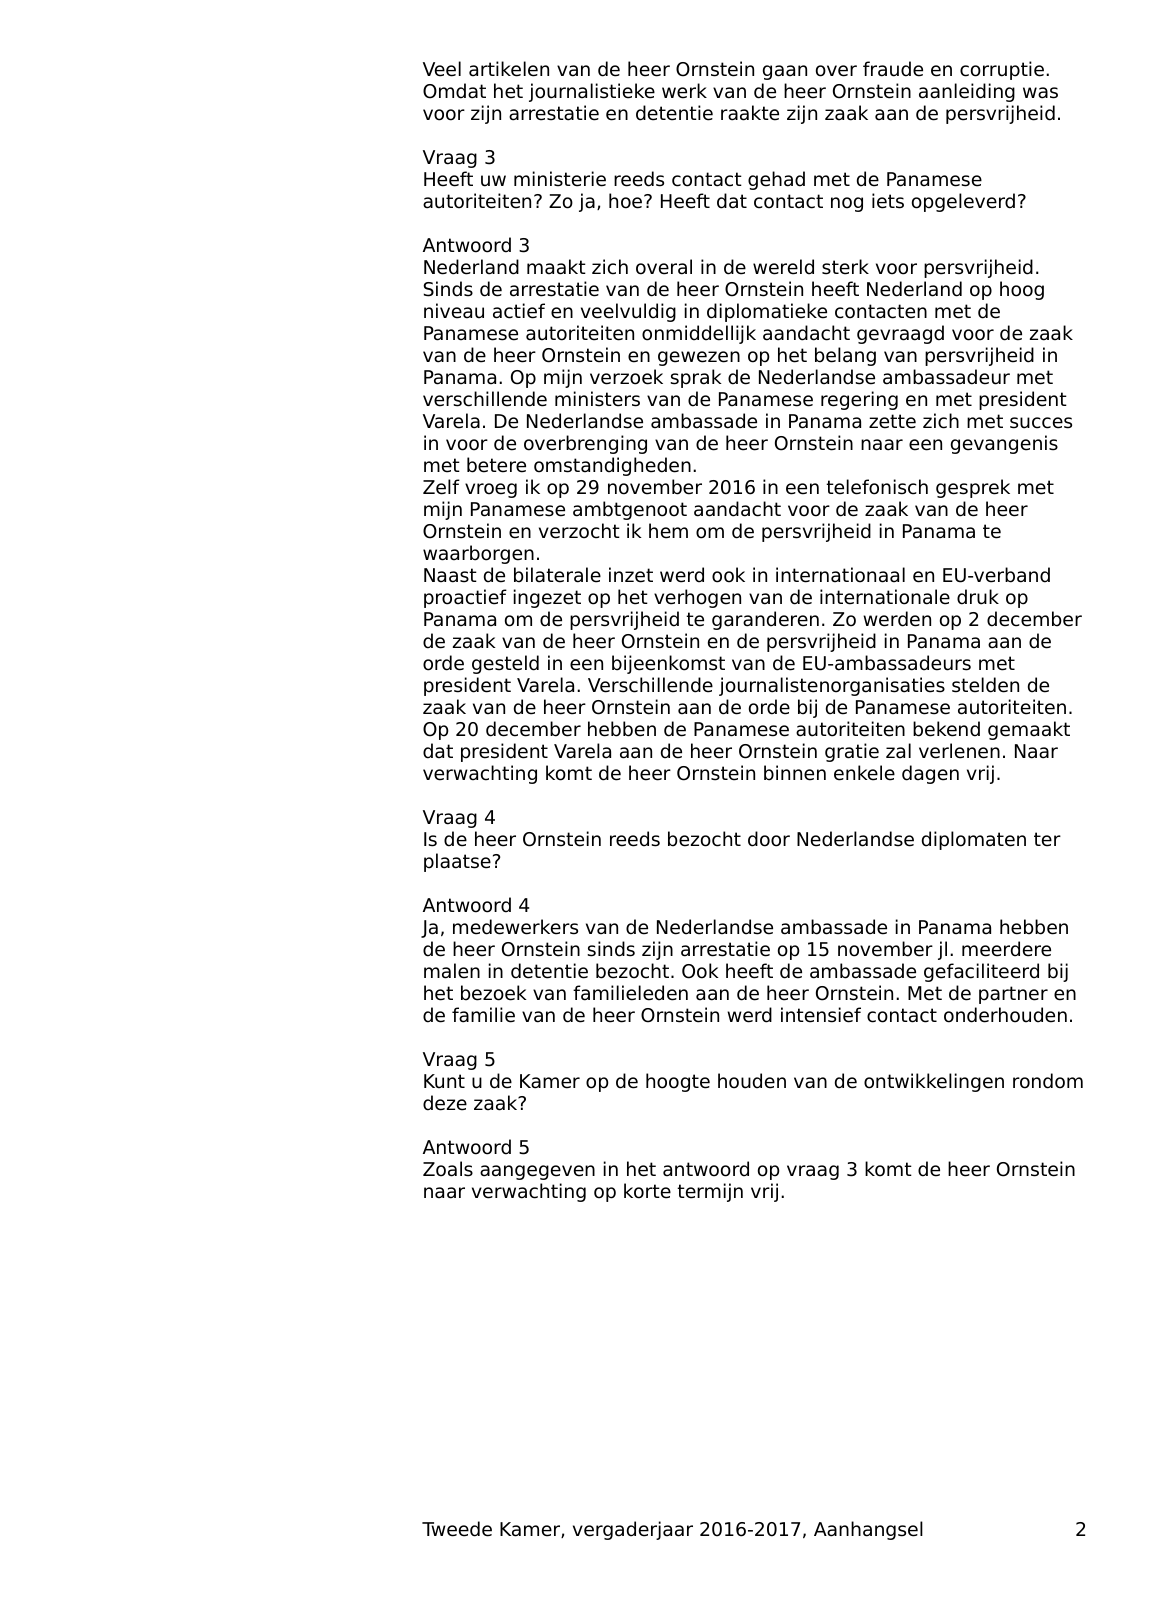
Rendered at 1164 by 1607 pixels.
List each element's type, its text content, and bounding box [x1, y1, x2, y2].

text Heeft uw ministerie reeds contact gehad met de Panamese autoriteiten? Zo ja, hoe? Heeft dat contact nog iets opgeleverd? [422, 169, 1087, 213]
text Is de heer Ornstein reeds bezocht door Nederlandse diplomaten ter plaatse? [422, 829, 1087, 873]
text Nederland maakt zich overal in de wereld sterk voor persvrijheid. Sinds de arrestatie van de heer Ornstein heeft Nederland op hoog niveau actief en veelvuldig in diplomatieke contacten met de Panamese autoriteiten onmiddellijk aandacht gevraagd voor de zaak van de heer Ornstein en gewezen op het belang van persvrijheid in Panama. Op mijn verzoek sprak de Nederlandse ambassadeur met verschillende ministers van de Panamese regering en met president Varela. De Nederlandse ambassade in Panama zette zich met succes in voor de overbrenging van de heer Ornstein naar een gevangenis met betere omstandigheden. [422, 257, 1087, 477]
text Antwoord 3 [422, 235, 1087, 257]
text Antwoord 5 [422, 1137, 1087, 1159]
text Ja, medewerkers van de Nederlandse ambassade in Panama hebben de heer Ornstein sinds zijn arrestatie op 15 november jl. meerdere malen in detentie bezocht. Ook heeft de ambassade gefaciliteerd bij het bezoek van familieleden aan de heer Ornstein. Met de partner en de familie van de heer Ornstein werd intensief contact onderhouden. [422, 917, 1087, 1027]
text Op 20 december hebben de Panamese autoriteiten bekend gemaakt dat president Varela aan de heer Ornstein gratie zal verlenen. Naar verwachting komt de heer Ornstein binnen enkele dagen vrij. [422, 719, 1087, 785]
text Kunt u de Kamer op de hoogte houden van de ontwikkelingen rondom deze zaak? [422, 1071, 1087, 1115]
text Antwoord 4 [422, 895, 1087, 917]
text Naast de bilaterale inzet werd ook in internationaal en EU-verband proactief ingezet op het verhogen van de internationale druk op Panama om de persvrijheid te garanderen. Zo werden op 2 december de zaak van de heer Ornstein en de persvrijheid in Panama aan de orde gesteld in een bijeenkomst van de EU-ambassadeurs met president Varela. Verschillende journalistenorganisaties stelden de zaak van de heer Ornstein aan de orde bij de Panamese autoriteiten. [422, 565, 1087, 719]
text Vraag 4 [422, 807, 1087, 829]
text Zelf vroeg ik op 29 november 2016 in een telefonisch gesprek met mijn Panamese ambtgenoot aandacht voor de zaak van de heer Ornstein en verzocht ik hem om de persvrijheid in Panama te waarborgen. [422, 477, 1087, 565]
text Veel artikelen van de heer Ornstein gaan over fraude en corruptie. Omdat het journalistieke werk van de heer Ornstein aanleiding was voor zijn arrestatie en detentie raakte zijn zaak aan de persvrijheid. [422, 59, 1087, 125]
text Vraag 3 [422, 147, 1087, 169]
text Zoals aangegeven in het antwoord op vraag 3 komt de heer Ornstein naar verwachting op korte termijn vrij. [422, 1159, 1087, 1203]
text Vraag 5 [422, 1049, 1087, 1071]
